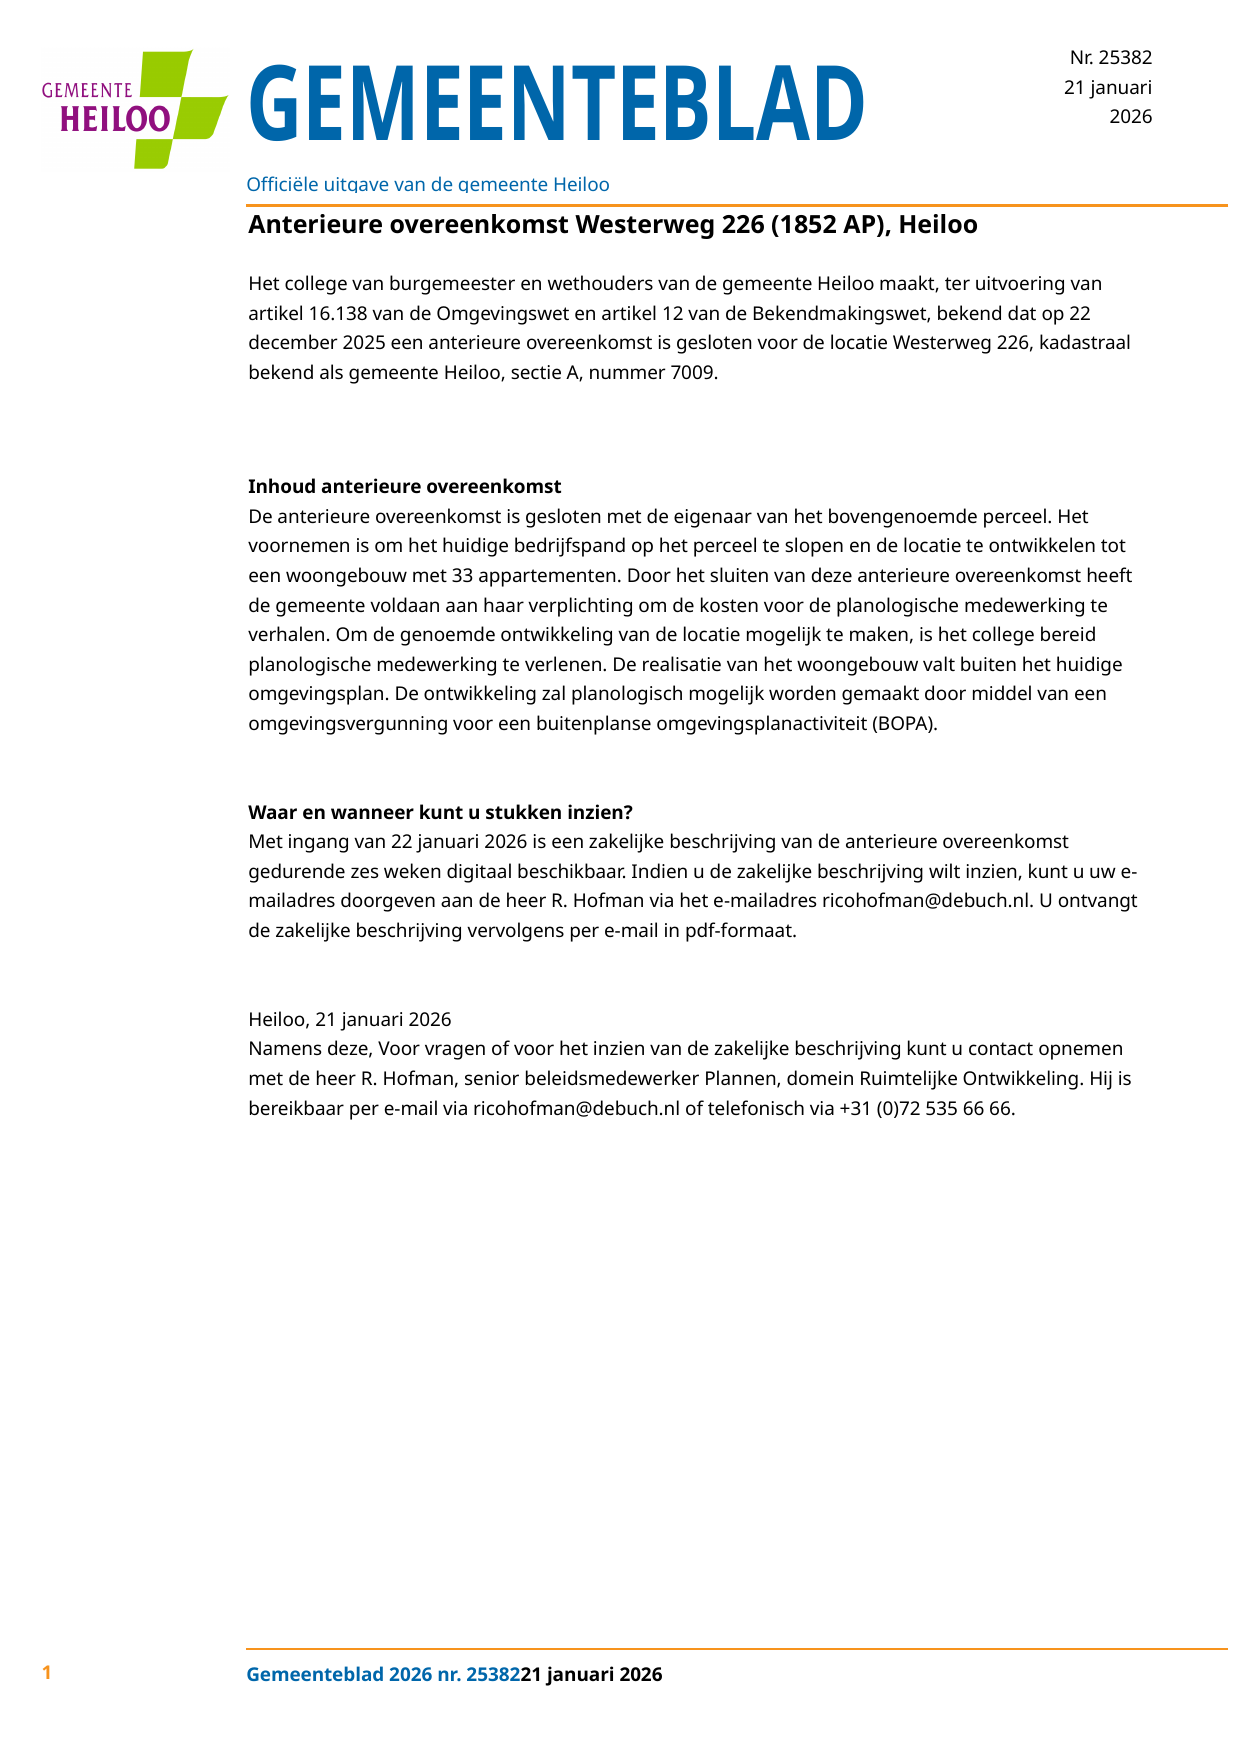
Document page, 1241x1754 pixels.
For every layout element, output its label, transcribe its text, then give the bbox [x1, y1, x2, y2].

text Waar en wanneer kunt u stukken inzien? [248, 799, 1152, 825]
text Namens deze, Voor vragen of voor het inzien van de zakelijke beschrijving kunt u contact opnemen met de heer R. Hofman, senior beleidsmedewerker Plannen, domein Ruimtelijke Ontwikkeling. Hij is bereikbaar per e-mail via ricohofman@debuch.nl of telefonisch via +31 (0)72 535 66 66. [248, 1036, 1152, 1121]
text Inhoud anterieure overeenkomst [248, 473, 1152, 499]
picture [41, 47, 231, 172]
text De anterieure overeenkomst is gesloten met de eigenaar van het bovengenoemde perceel. Het voornemen is om het huidige bedrijfspand op het perceel te slopen en de locatie te ontwikkelen tot een woongebouw met 33 appartementen. Door het sluiten van deze anterieure overeenkomst heeft de gemeente voldaan aan haar verplichting om de kosten voor de planologische medewerking te verhalen. Om de genoemde ontwikkeling van de locatie mogelijk te maken, is het college bereid planologische medewerking te verlenen. De realisatie van het woongebouw valt buiten het huidige omgevingsplan. De ontwikkeling zal planologisch mogelijk worden gemaakt door middel van een omgevingsvergunning voor een buitenplanse omgevingsplanactiviteit (BOPA). [248, 503, 1152, 736]
text Met ingang van 22 januari 2026 is een zakelijke beschrijving van de anterieure overeenkomst gedurende zes weken digitaal beschikbaar. Indien u de zakelijke beschrijving wilt inzien, kunt u uw e-mailadres doorgeven aan de heer R. Hofman via het e-mailadres ricohofman@debuch.nl. U ontvangt de zakelijke beschrijving vervolgens per e-mail in pdf-formaat. [248, 828, 1152, 943]
text Het college van burgemeester en wethouders van de gemeente Heiloo maakt, ter uitvoering van artikel 16.138 van de Omgevingswet en artikel 12 van de Bekendmakingswet, bekend dat op 22 december 2025 een anterieure overeenkomst is gesloten voor de locatie Westerweg 226, kadastraal bekend als gemeente Heiloo, sectie A, nummer 7009. [248, 270, 1152, 385]
text Heiloo, 21 januari 2026 [248, 1006, 1152, 1032]
text Anterieure overeenkomst Westerweg 226 (1852 AP), Heiloo [248, 207, 1152, 241]
